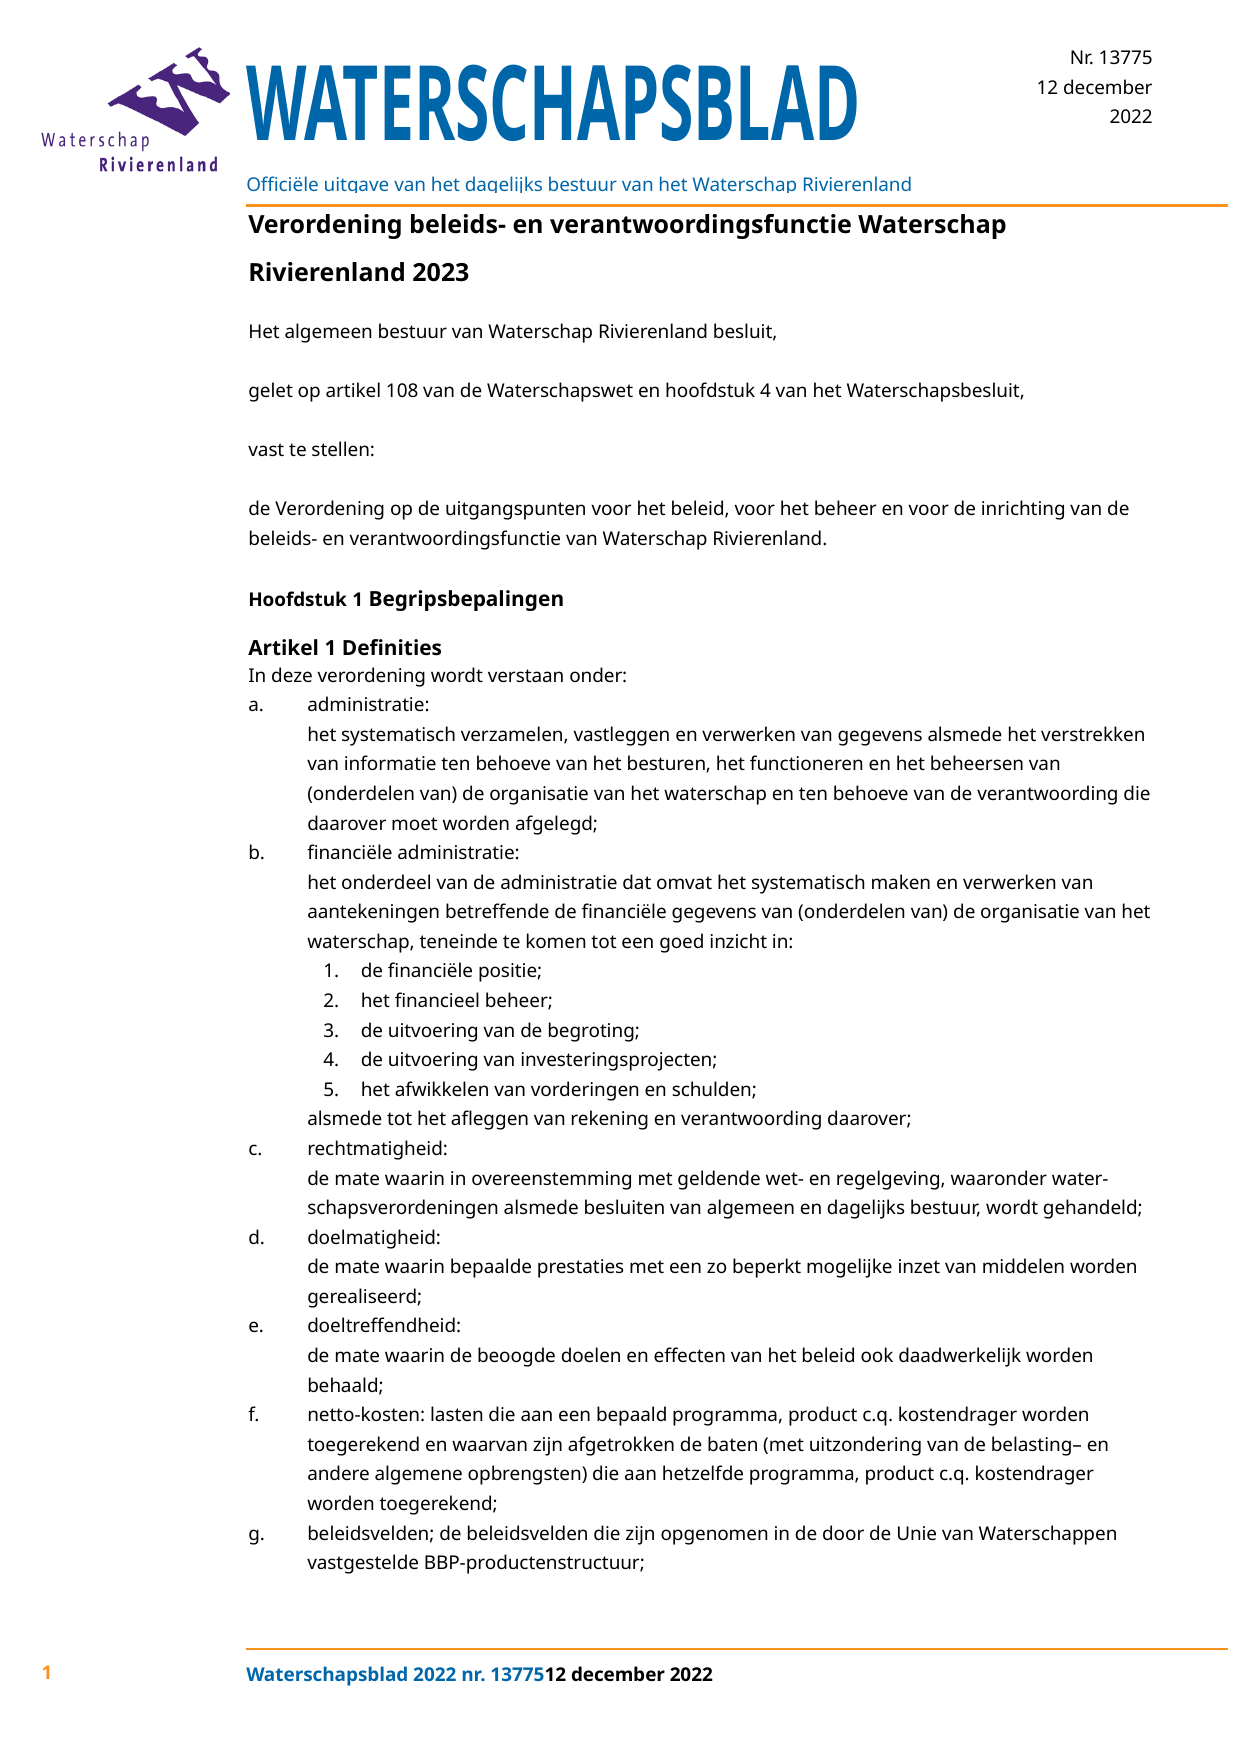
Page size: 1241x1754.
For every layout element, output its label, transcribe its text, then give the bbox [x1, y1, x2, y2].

list de uitvoering van de begroting; [323, 1017, 1152, 1043]
list netto-kosten: lasten die aan een bepaald programma, product c.q. kostendrager worden toegerekend en waarvan zijn afgetrokken de baten (met uitzondering van de belasting– en andere algemene opbrengsten) die aan hetzelfde programma, product c.q. kostendrager worden toegerekend; [248, 1401, 1152, 1516]
list doelmatigheid: [248, 1224, 1152, 1250]
text Artikel 1 Definities [248, 633, 1152, 662]
list het systematisch verzamelen, vastleggen en verwerken van gegevens alsmede het verstrekken van informatie ten behoeve van het besturen, het functioneren en het beheersen van (onderdelen van) de organisatie van het waterschap en ten behoeve van de verantwoording die daarover moet worden afgelegd; [248, 721, 1152, 836]
list het afwikkelen van vorderingen en schulden; [323, 1076, 1152, 1102]
list administratie: [248, 691, 1152, 717]
list doeltreffendheid: [248, 1313, 1152, 1338]
list beleidsvelden; de beleidsvelden die zijn opgenomen in de door de Unie van Waterschappen vastgestelde BBP-productenstructuur; [248, 1520, 1152, 1575]
text vast te stellen: [248, 436, 1152, 462]
list de mate waarin de beoogde doelen en effecten van het beleid ook daadwerkelijk worden behaald; [248, 1342, 1152, 1398]
text Verordening beleids- en verantwoordingsfunctie Waterschap Rivierenland 2023 [248, 207, 1152, 288]
text Hoofdstuk 1 Begripsbepalingen [248, 584, 1152, 613]
list de mate waarin in overeenstemming met geldende wet- en regelgeving, waaronder water-schapsverordeningen alsmede besluiten van algemeen en dagelijks bestuur, wordt gehandeld; [248, 1165, 1152, 1220]
picture [41, 47, 231, 172]
list het onderdeel van de administratie dat omvat het systematisch maken en verwerken van aantekeningen betreffende de financiële gegevens van (onderdelen van) de organisatie van het waterschap, teneinde te komen tot een goed inzicht in: [248, 869, 1152, 954]
text Het algemeen bestuur van Waterschap Rivierenland besluit, [248, 318, 1152, 344]
text In deze verordening wordt verstaan onder: [248, 662, 1152, 688]
list de uitvoering van investeringsprojecten; [323, 1046, 1152, 1072]
text gelet op artikel 108 van de Waterschapswet en hoofdstuk 4 van het Waterschapsbesluit, [248, 377, 1152, 403]
list het financieel beheer; [323, 987, 1152, 1013]
list rechtmatigheid: [248, 1135, 1152, 1161]
list financiële administratie: [248, 839, 1152, 865]
list de mate waarin bepaalde prestaties met een zo beperkt mogelijke inzet van middelen worden gerealiseerd; [248, 1253, 1152, 1309]
text de Verordening op de uitgangspunten voor het beleid, voor het beheer en voor de inrichting van de beleids- en verantwoordingsfunctie van Waterschap Rivierenland. [248, 495, 1152, 551]
list de financiële positie; [323, 958, 1152, 983]
list alsmede tot het afleggen van rekening en verantwoording daarover; [248, 1106, 1152, 1131]
